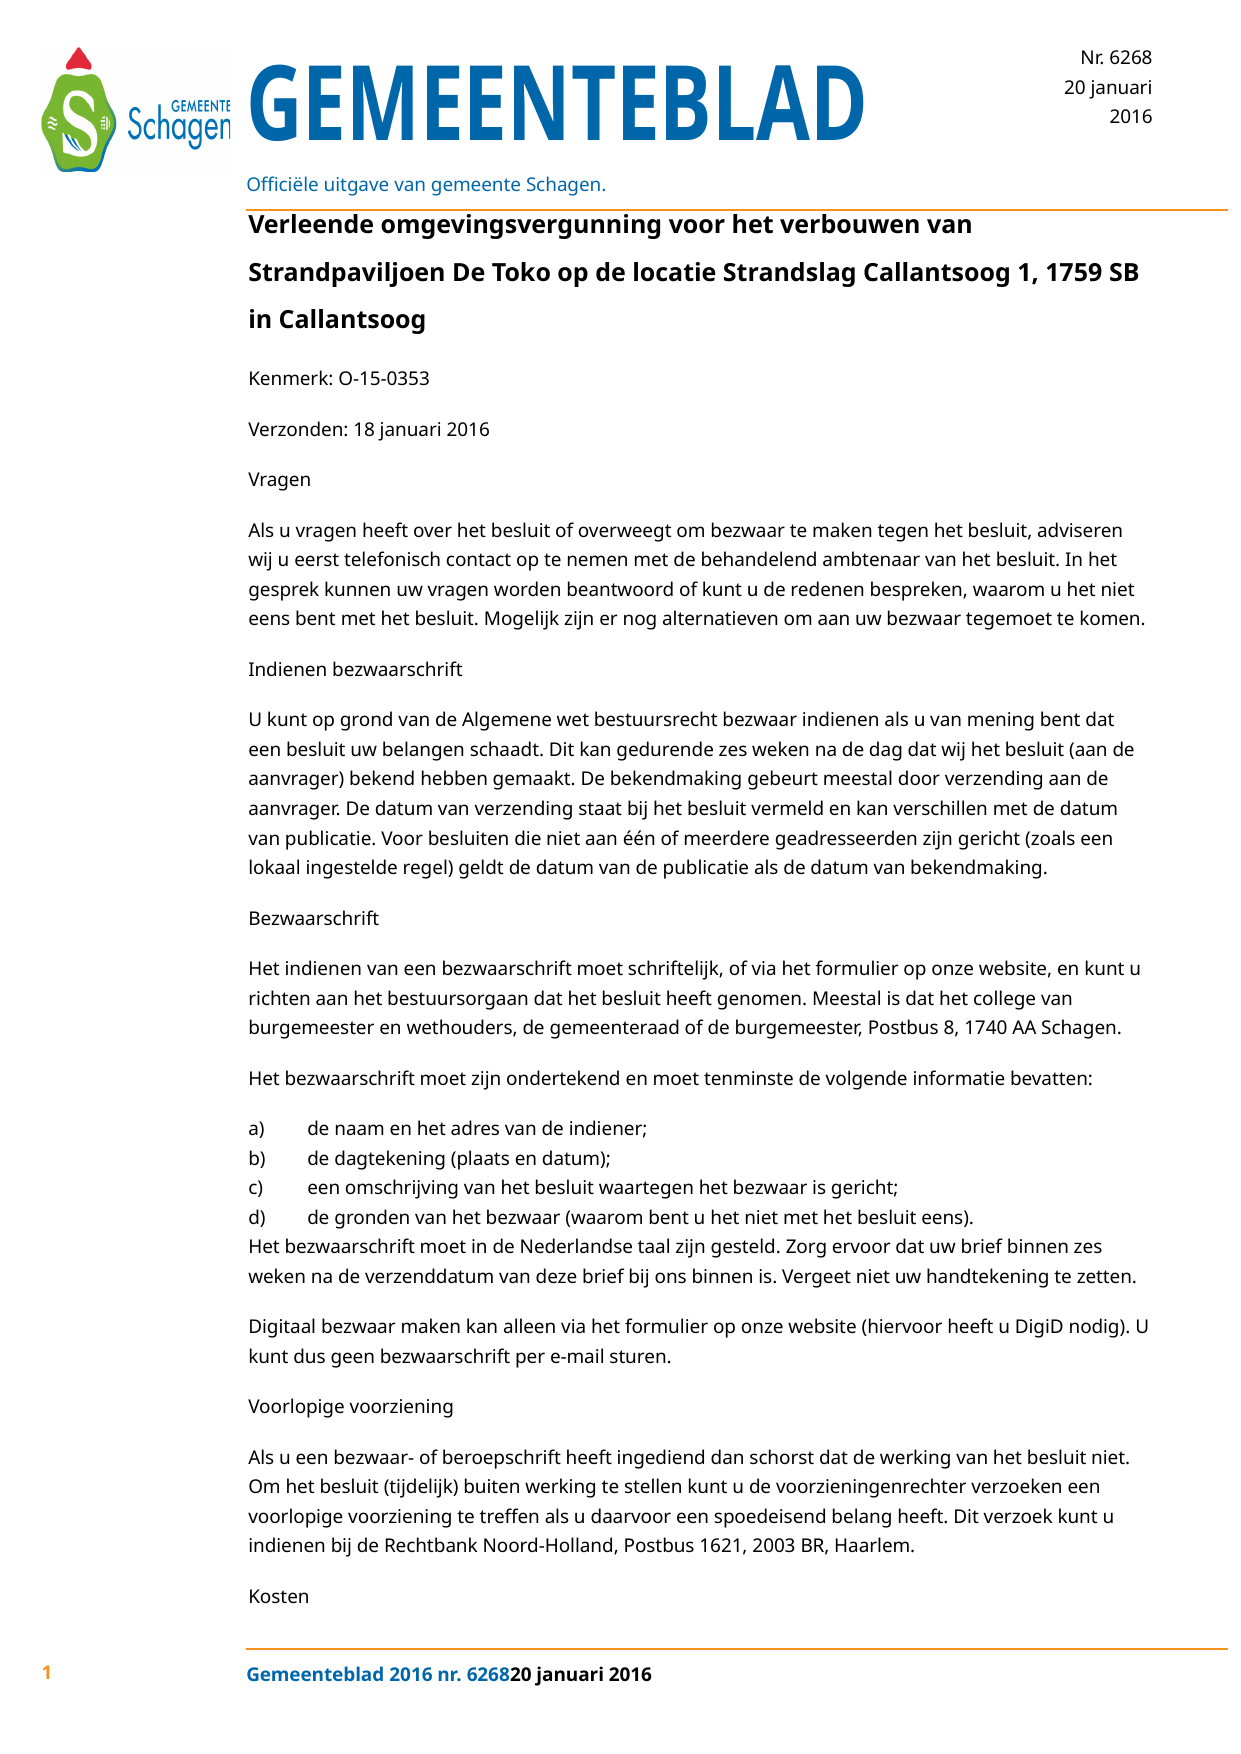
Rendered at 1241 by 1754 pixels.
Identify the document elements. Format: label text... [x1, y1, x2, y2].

picture [41, 47, 231, 172]
text Kenmerk: O-15-0353 [248, 366, 1152, 391]
text Verleende omgevingsvergunning voor het verbouwen van Strandpaviljoen De Toko op de locatie Strandslag Callantsoog 1, 1759 SB in Callantsoog [248, 211, 1152, 336]
text Het bezwaarschrift moet zijn ondertekend en moet tenminste de volgende informatie bevatten: [248, 1065, 1152, 1090]
text Als u vragen heeft over het besluit of overweegt om bezwaar te maken tegen het besluit, adviseren wij u eerst telefonisch contact op te nemen met de behandelend ambtenaar van het besluit. In het gesprek kunnen uw vragen worden beantwoord of kunt u de redenen bespreken, waarom u het niet eens bent met het besluit. Mogelijk zijn er nog alternatieven om aan uw bezwaar tegemoet te komen. [248, 517, 1152, 631]
text Voorlopige voorziening [248, 1393, 1152, 1419]
list een omschrijving van het besluit waartegen het bezwaar is gericht; [248, 1174, 1152, 1200]
text Kosten [248, 1583, 1152, 1609]
list de naam en het adres van de indiener; [248, 1115, 1152, 1141]
text Als u een bezwaar- of beroepschrift heeft ingediend dan schorst dat de werking van het besluit niet. Om het besluit (tijdelijk) buiten werking te stellen kunt u de voorzieningenrechter verzoeken een voorlopige voorziening te treffen als u daarvoor een spoedeisend belang heeft. Dit verzoek kunt u indienen bij de Rechtbank Noord-Holland, Postbus 1621, 2003 BR, Haarlem. [248, 1444, 1152, 1558]
text Digitaal bezwaar maken kan alleen via het formulier op onze website (hiervoor heeft u DigiD nodig). U kunt dus geen bezwaarschrift per e-mail sturen. [248, 1313, 1152, 1369]
text Vragen [248, 466, 1152, 492]
text Indienen bezwaarschrift [248, 656, 1152, 682]
text U kunt op grond van de Algemene wet bestuursrecht bezwaar indienen als u van mening bent dat een besluit uw belangen schaadt. Dit kan gedurende zes weken na de dag dat wij het besluit (aan de aanvrager) bekend hebben gemaakt. De bekendmaking gebeurt meestal door verzending aan de aanvrager. De datum van verzending staat bij het besluit vermeld en kan verschillen met de datum van publicatie. Voor besluiten die niet aan één of meerdere geadresseerden zijn gericht (zoals een lokaal ingestelde regel) geldt de datum van de publicatie als de datum van bekendmaking. [248, 706, 1152, 880]
text Het indienen van een bezwaarschrift moet schriftelijk, of via het formulier op onze website, en kunt u richten aan het bestuursorgaan dat het besluit heeft genomen. Meestal is dat het college van burgemeester en wethouders, de gemeenteraad of de burgemeester, Postbus 8, 1740 AA Schagen. [248, 955, 1152, 1040]
list de dagtekening (plaats en datum); [248, 1145, 1152, 1170]
text Het bezwaarschrift moet in de Nederlandse taal zijn gesteld. Zorg ervoor dat uw brief binnen zes weken na de verzenddatum van deze brief bij ons binnen is. Vergeet niet uw handtekening te zetten. [248, 1233, 1152, 1289]
text Verzonden: 18 januari 2016 [248, 416, 1152, 442]
list de gronden van het bezwaar (waarom bent u het niet met het besluit eens). [248, 1204, 1152, 1229]
text Bezwaarschrift [248, 905, 1152, 930]
